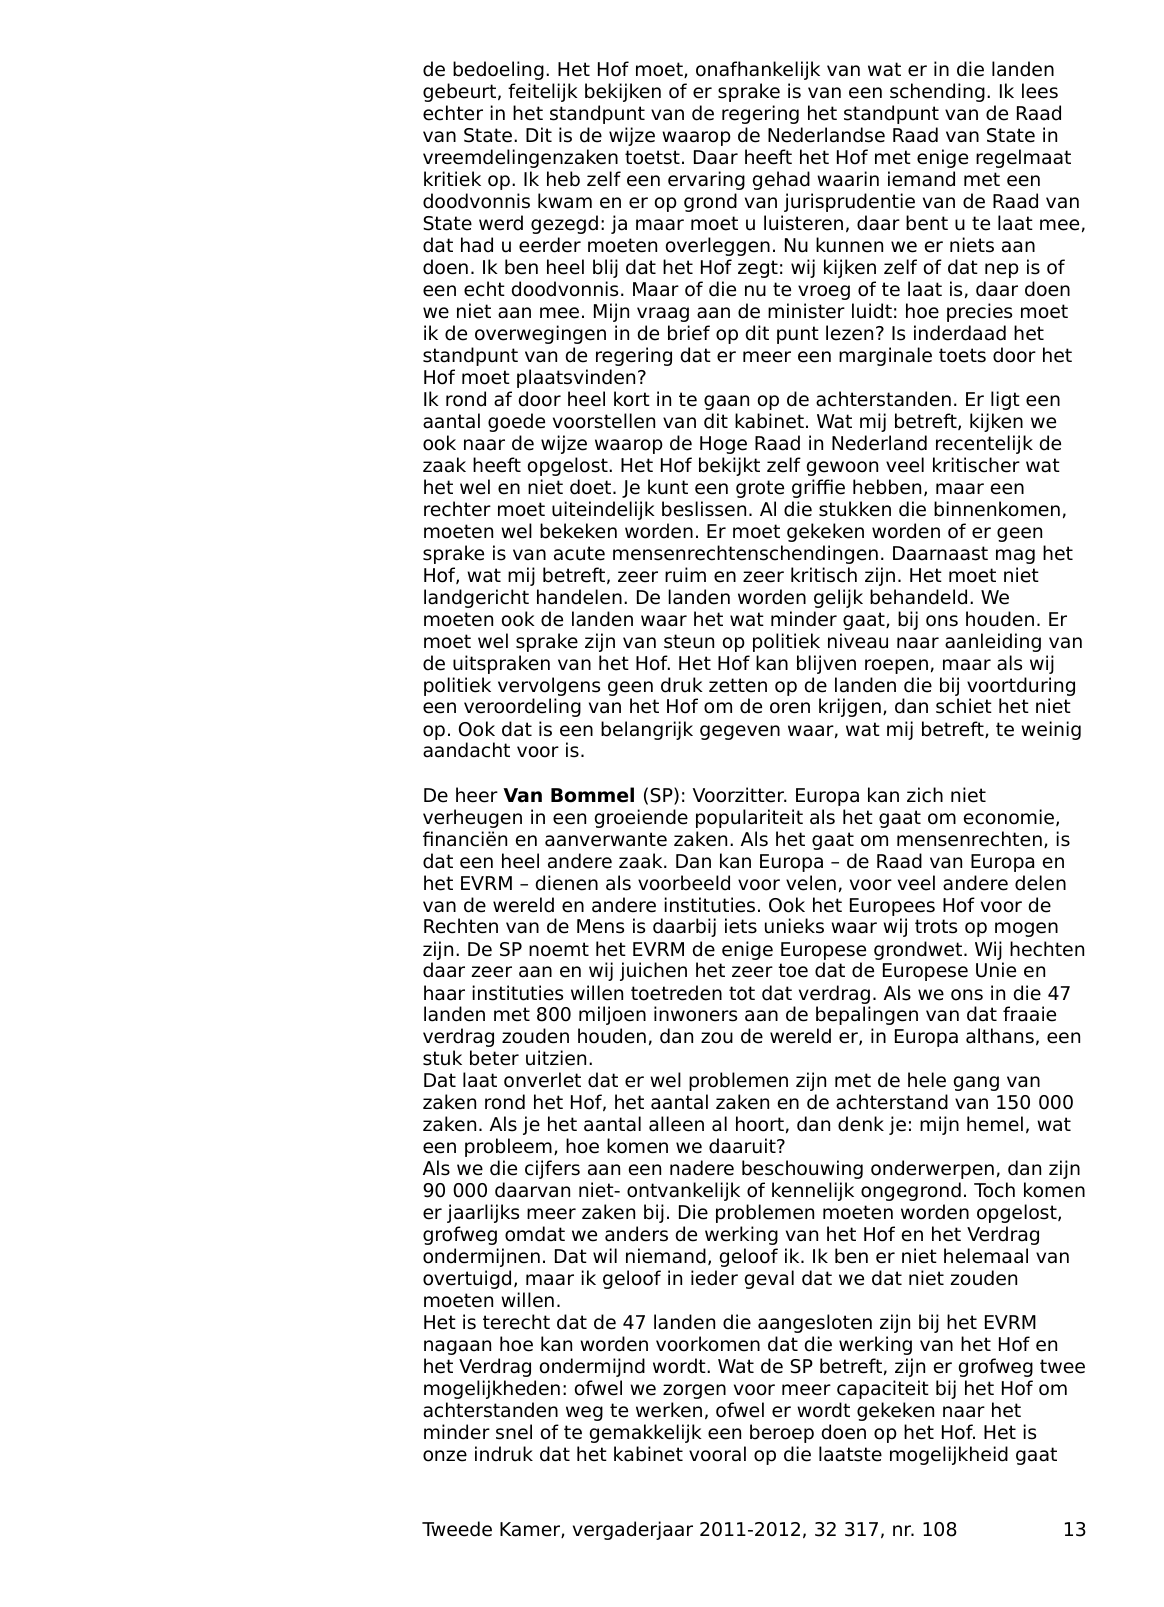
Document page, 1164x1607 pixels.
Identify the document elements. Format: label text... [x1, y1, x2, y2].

text Ik rond af door heel kort in te gaan op de achterstanden. Er ligt een aantal goede voorstellen van dit kabinet. Wat mij betreft, kijken we ook naar de wijze waarop de Hoge Raad in Nederland recentelijk de zaak heeft opgelost. Het Hof bekijkt zelf gewoon veel kritischer wat het wel en niet doet. Je kunt een grote griffie hebben, maar een rechter moet uiteindelijk beslissen. Al die stukken die binnenkomen, moeten wel bekeken worden. Er moet gekeken worden of er geen sprake is van acute mensenrechtenschendingen. Daarnaast mag het Hof, wat mij betreft, zeer ruim en zeer kritisch zijn. Het moet niet landgericht handelen. De landen worden gelijk behandeld. We moeten ook de landen waar het wat minder gaat, bij ons houden. Er moet wel sprake zijn van steun op politiek niveau naar aanleiding van de uitspraken van het Hof. Het Hof kan blijven roepen, maar als wij politiek vervolgens geen druk zetten op de landen die bij voortduring een veroordeling van het Hof om de oren krijgen, dan schiet het niet op. Ook dat is een belangrijk gegeven waar, wat mij betreft, te weinig aandacht voor is. [422, 389, 1087, 762]
text Het is terecht dat de 47 landen die aangesloten zijn bij het EVRM nagaan hoe kan worden voorkomen dat die werking van het Hof en het Verdrag ondermijnd wordt. Wat de SP betreft, zijn er grofweg twee mogelijkheden: ofwel we zorgen voor meer capaciteit bij het Hof om achterstanden weg te werken, ofwel er wordt gekeken naar het minder snel of te gemakkelijk een beroep doen op het Hof. Het is onze indruk dat het kabinet vooral op die laatste mogelijkheid gaat [422, 1312, 1087, 1466]
text De heer Van Bommel (SP): Voorzitter. Europa kan zich niet verheugen in een groeiende populariteit als het gaat om economie, financiën en aanverwante zaken. Als het gaat om mensenrechten, is dat een heel andere zaak. Dan kan Europa – de Raad van Europa en het EVRM – dienen als voorbeeld voor velen, voor veel andere delen van de wereld en andere instituties. Ook het Europees Hof voor de Rechten van de Mens is daarbij iets unieks waar wij trots op mogen zijn. De SP noemt het EVRM de enige Europese grondwet. Wij hechten daar zeer aan en wij juichen het zeer toe dat de Europese Unie en haar instituties willen toetreden tot dat verdrag. Als we ons in die 47 landen met 800 miljoen inwoners aan de bepalingen van dat fraaie verdrag zouden houden, dan zou de wereld er, in Europa althans, een stuk beter uitzien. [422, 784, 1087, 1070]
text Dat laat onverlet dat er wel problemen zijn met de hele gang van zaken rond het Hof, het aantal zaken en de achterstand van 150 000 zaken. Als je het aantal alleen al hoort, dan denk je: mijn hemel, wat een probleem, hoe komen we daaruit? [422, 1070, 1087, 1158]
text Als we die cijfers aan een nadere beschouwing onderwerpen, dan zijn 90 000 daarvan niet- ontvankelijk of kennelijk ongegrond. Toch komen er jaarlijks meer zaken bij. Die problemen moeten worden opgelost, grofweg omdat we anders de werking van het Hof en het Verdrag ondermijnen. Dat wil niemand, geloof ik. Ik ben er niet helemaal van overtuigd, maar ik geloof in ieder geval dat we dat niet zouden moeten willen. [422, 1158, 1087, 1312]
text de bedoeling. Het Hof moet, onafhankelijk van wat er in die landen gebeurt, feitelijk bekijken of er sprake is van een schending. Ik lees echter in het standpunt van de regering het standpunt van de Raad van State. Dit is de wijze waarop de Nederlandse Raad van State in vreemdelingenzaken toetst. Daar heeft het Hof met enige regelmaat kritiek op. Ik heb zelf een ervaring gehad waarin iemand met een doodvonnis kwam en er op grond van jurisprudentie van de Raad van State werd gezegd: ja maar moet u luisteren, daar bent u te laat mee, dat had u eerder moeten overleggen. Nu kunnen we er niets aan doen. Ik ben heel blij dat het Hof zegt: wij kijken zelf of dat nep is of een echt doodvonnis. Maar of die nu te vroeg of te laat is, daar doen we niet aan mee. Mijn vraag aan de minister luidt: hoe precies moet ik de overwegingen in de brief op dit punt lezen? Is inderdaad het standpunt van de regering dat er meer een marginale toets door het Hof moet plaatsvinden? [422, 59, 1087, 389]
